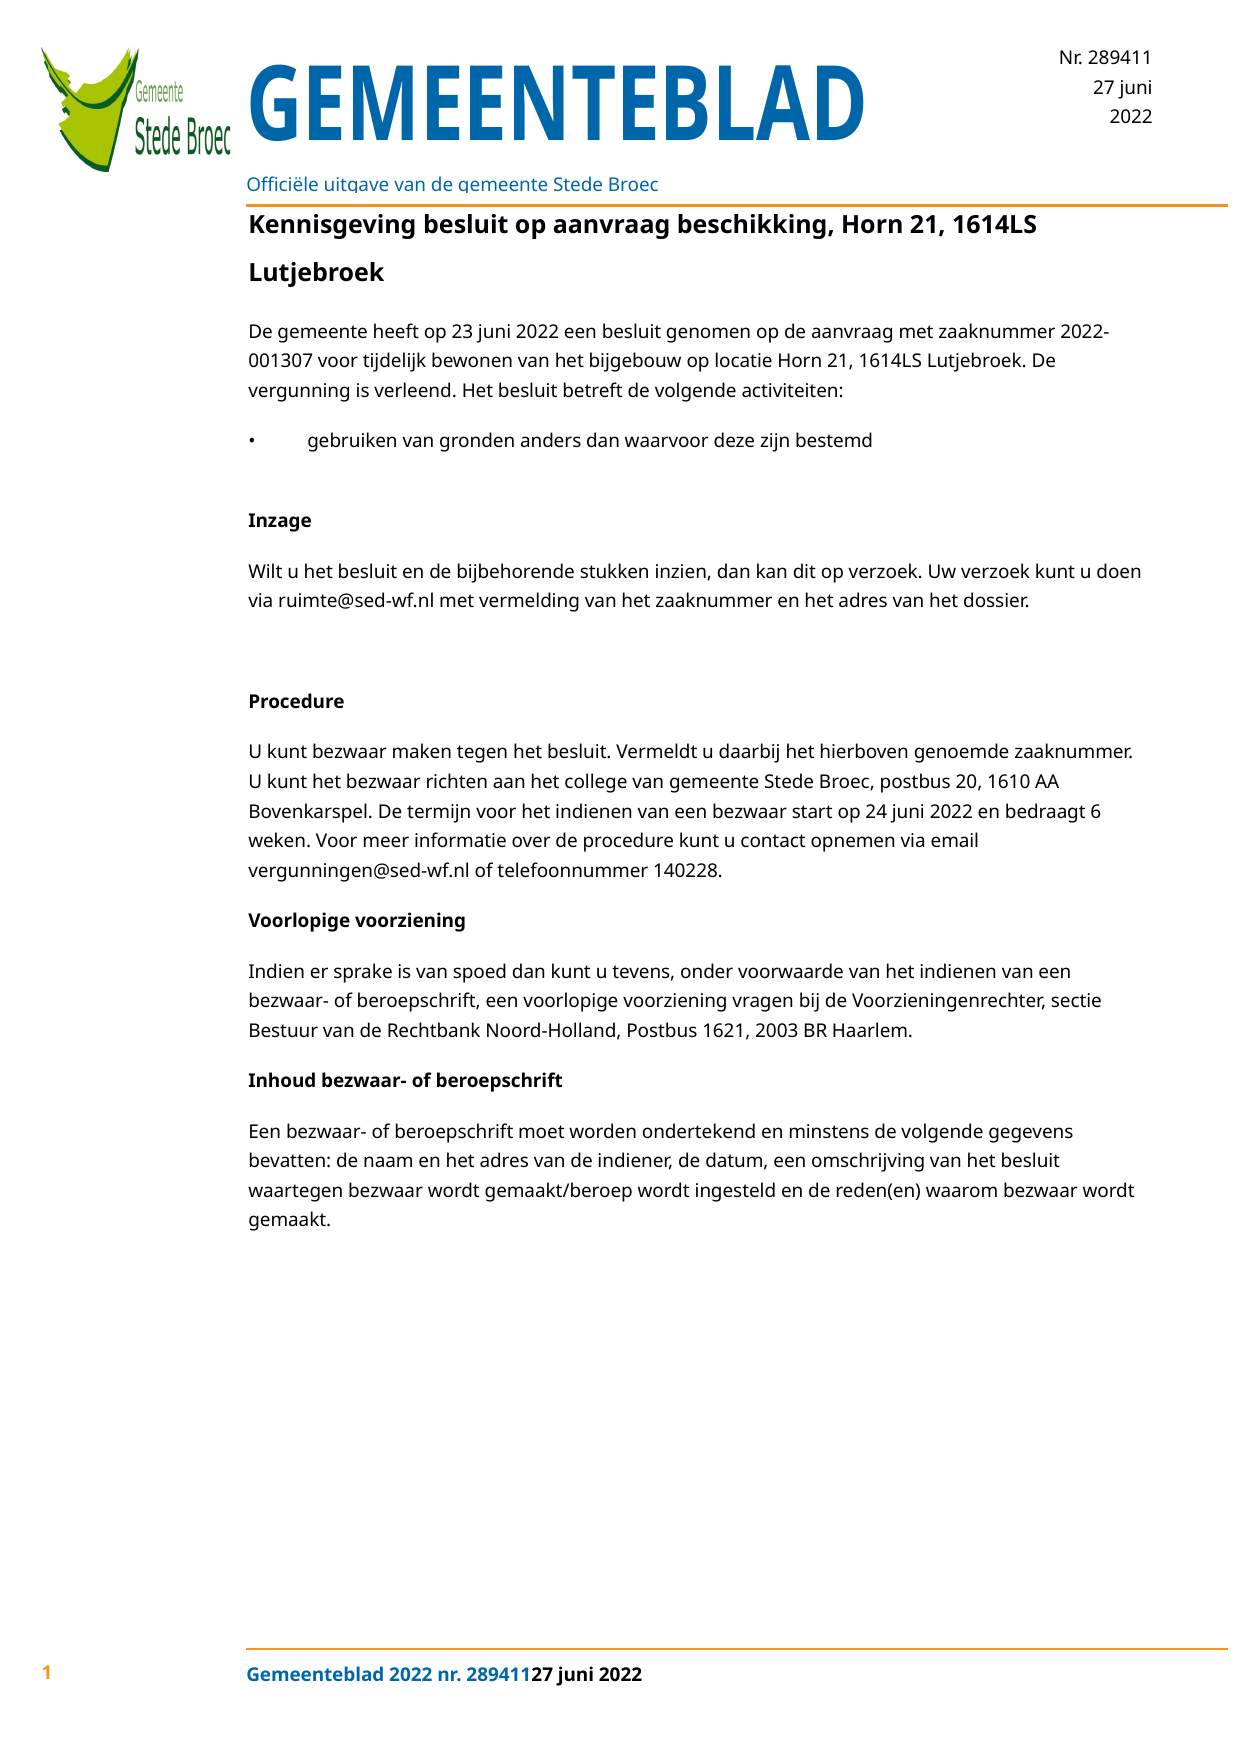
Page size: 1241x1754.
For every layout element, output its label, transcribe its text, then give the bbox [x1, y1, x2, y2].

text De gemeente heeft op 23 juni 2022 een besluit genomen op de aanvraag met zaaknummer 2022-001307 voor tijdelijk bewonen van het bijgebouw op locatie Horn 21, 1614LS Lutjebroek. De vergunning is verleend. Het besluit betreft de volgende activiteiten: [248, 318, 1152, 403]
text Een bezwaar- of beroepschrift moet worden ondertekend en minstens de volgende gegevens bevatten: de naam en het adres van de indiener, de datum, een omschrijving van het besluit waartegen bezwaar wordt gemaakt/beroep wordt ingesteld en de reden(en) waarom bezwaar wordt gemaakt. [248, 1118, 1152, 1232]
text Voorlopige voorziening [248, 907, 1152, 933]
text Inhoud bezwaar- of beroepschrift [248, 1067, 1152, 1093]
picture [41, 47, 231, 172]
text Procedure [248, 688, 1152, 714]
text Kennisgeving besluit op aanvraag beschikking, Horn 21, 1614LS Lutjebroek [248, 207, 1152, 288]
text U kunt bezwaar maken tegen het besluit. Vermeldt u daarbij het hierboven genoemde zaaknummer. U kunt het bezwaar richten aan het college van gemeente Stede Broec, postbus 20, 1610 AA Bovenkarspel. De termijn voor het indienen van een bezwaar start op 24 juni 2022 en bedraagt 6 weken. Voor meer informatie over de procedure kunt u contact opnemen via email vergunningen@sed-wf.nl of telefoonnummer 140228. [248, 739, 1152, 883]
list gebruiken van gronden anders dan waarvoor deze zijn bestemd [248, 427, 1152, 453]
text Wilt u het besluit en de bijbehorende stukken inzien, dan kan dit op verzoek. Uw verzoek kunt u doen via ruimte@sed-wf.nl met vermelding van het zaaknummer en het adres van het dossier. [248, 558, 1152, 613]
text Indien er sprake is van spoed dan kunt u tevens, onder voorwaarde van het indienen van een bezwaar- of beroepschrift, een voorlopige voorziening vragen bij de Voorzieningenrechter, sectie Bestuur van de Rechtbank Noord-Holland, Postbus 1621, 2003 BR Haarlem. [248, 958, 1152, 1043]
text Inzage [248, 507, 1152, 533]
